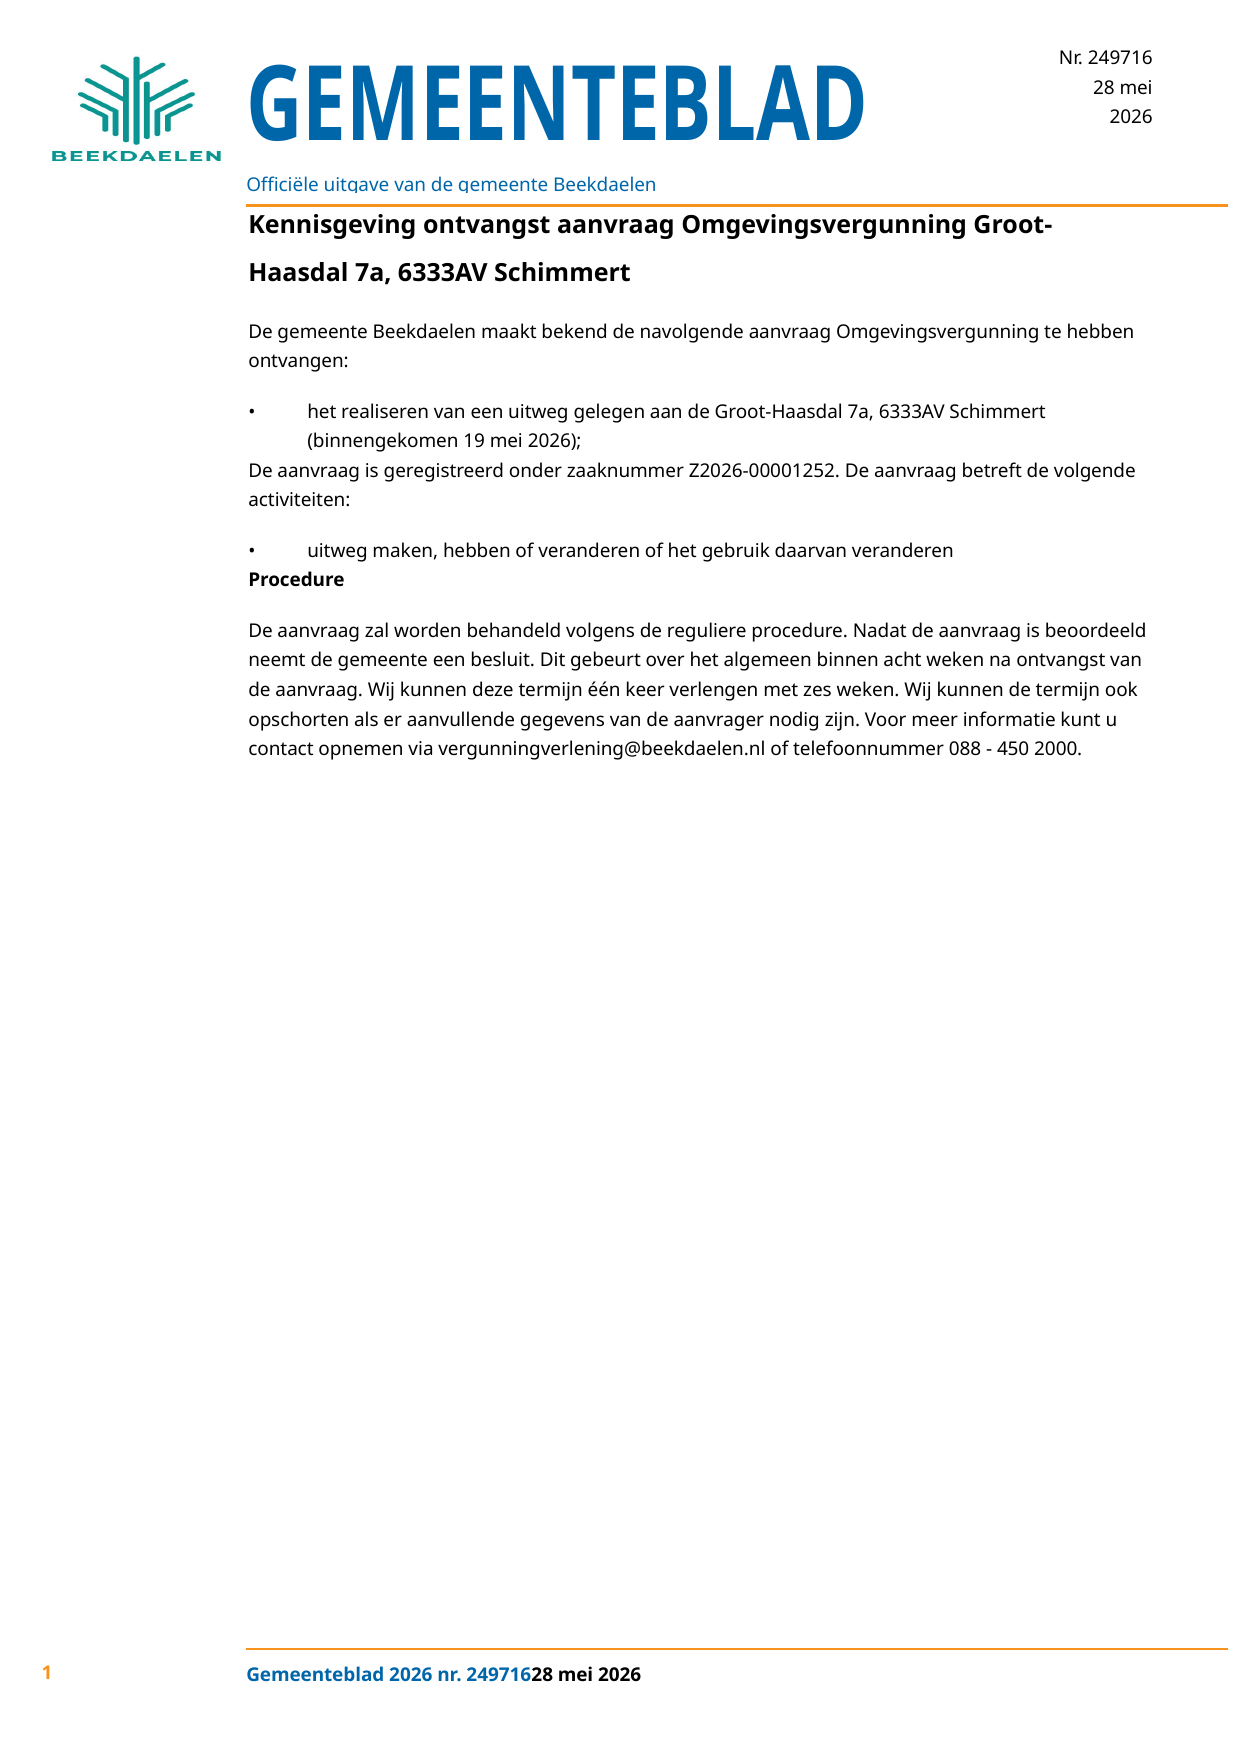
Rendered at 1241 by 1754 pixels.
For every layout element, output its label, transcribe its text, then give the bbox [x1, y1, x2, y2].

list uitweg maken, hebben of veranderen of het gebruik daarvan veranderen [248, 537, 1152, 563]
picture [41, 47, 231, 172]
text Kennisgeving ontvangst aanvraag Omgevingsvergunning Groot-Haasdal 7a, 6333AV Schimmert [248, 207, 1152, 288]
list het realiseren van een uitweg gelegen aan de Groot-Haasdal 7a, 6333AV Schimmert (binnengekomen 19 mei 2026); [248, 398, 1152, 453]
text De aanvraag zal worden behandeld volgens de reguliere procedure. Nadat de aanvraag is beoordeeld neemt de gemeente een besluit. Dit gebeurt over het algemeen binnen acht weken na ontvangst van de aanvraag. Wij kunnen deze termijn één keer verlengen met zes weken. Wij kunnen de termijn ook opschorten als er aanvullende gegevens van de aanvrager nodig zijn. Voor meer informatie kunt u contact opnemen via vergunningverlening@beekdaelen.nl of telefoonnummer 088 - 450 2000. [248, 617, 1152, 761]
text De gemeente Beekdaelen maakt bekend de navolgende aanvraag Omgevingsvergunning te hebben ontvangen: [248, 318, 1152, 373]
text Procedure [248, 567, 1152, 592]
text De aanvraag is geregistreerd onder zaaknummer Z2026-00001252. De aanvraag betreft de volgende activiteiten: [248, 457, 1152, 512]
